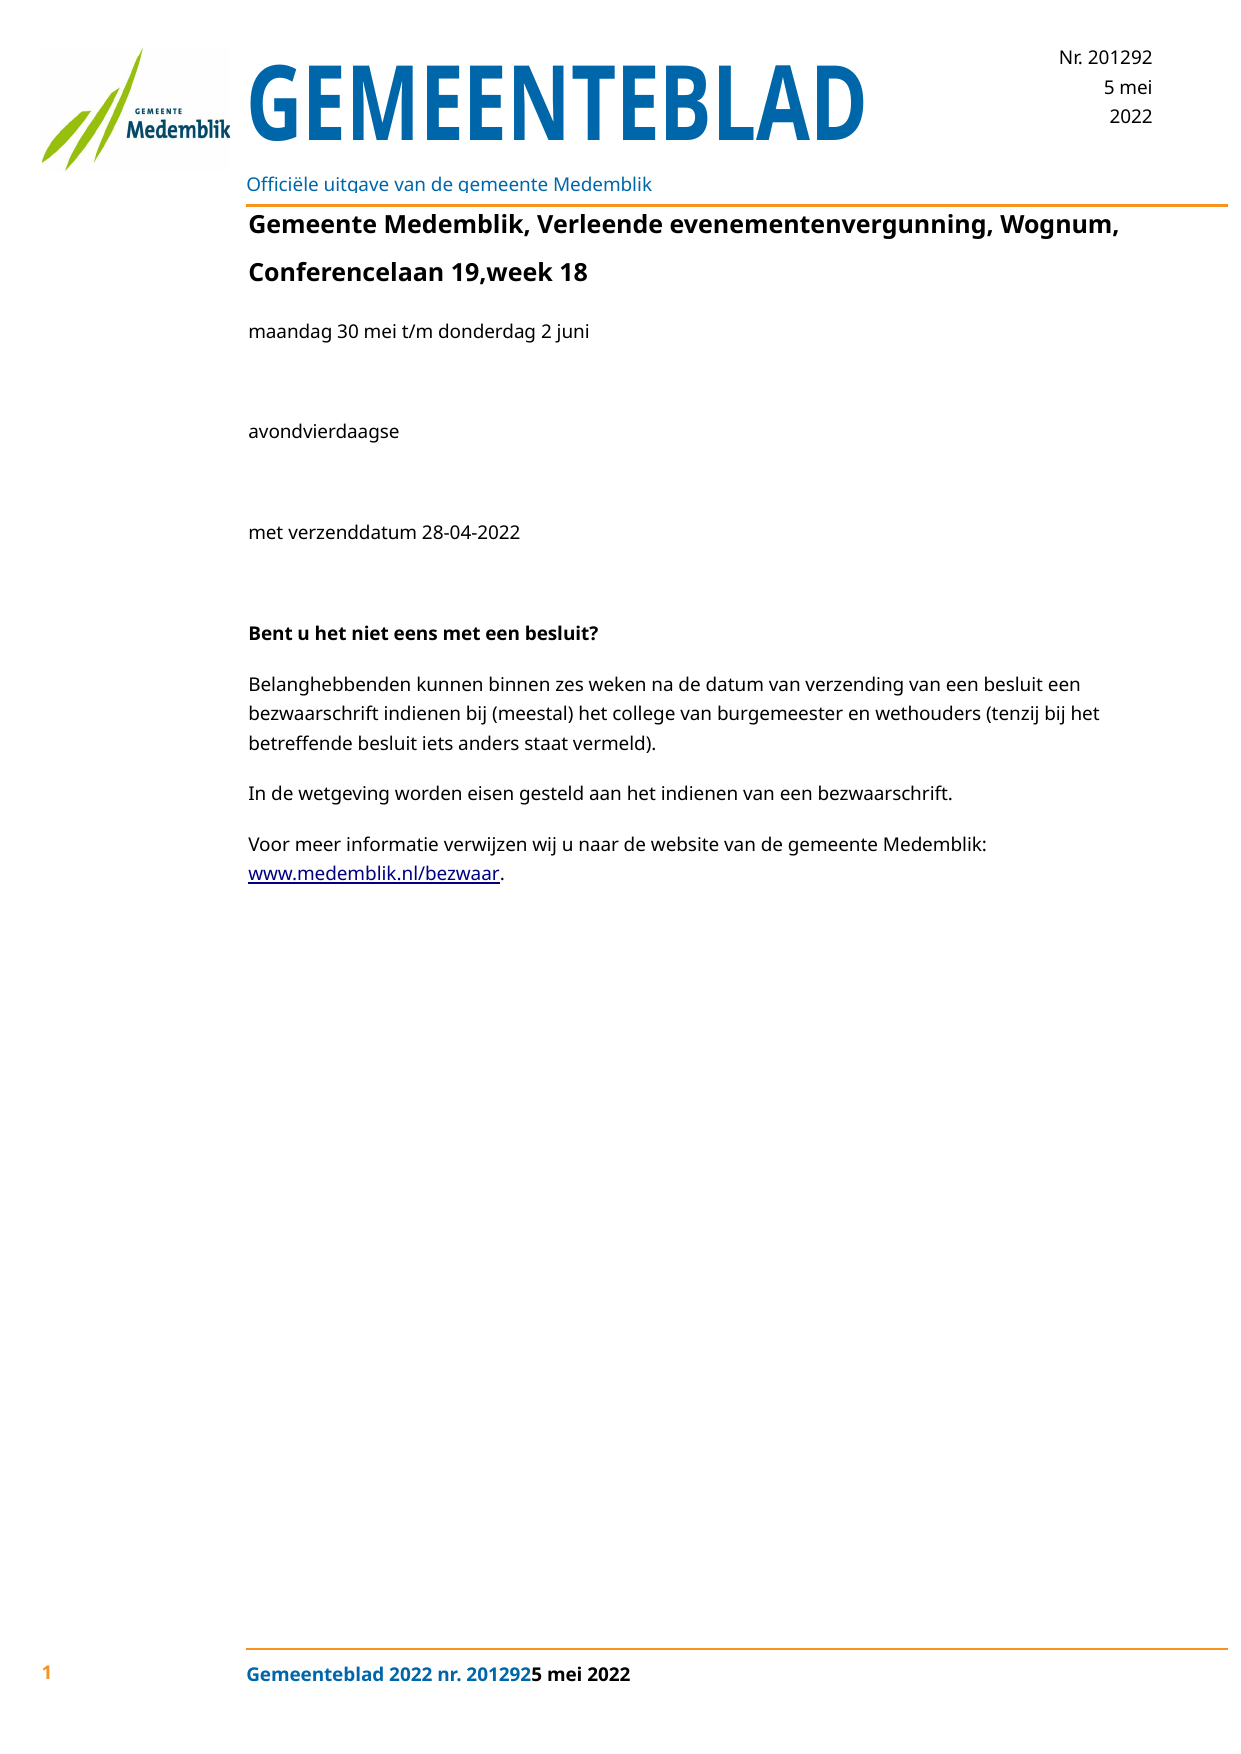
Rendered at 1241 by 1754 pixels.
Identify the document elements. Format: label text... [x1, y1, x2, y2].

text met verzenddatum 28-04-2022 [248, 519, 1152, 545]
text avondvierdaagse [248, 419, 1152, 444]
text Gemeente Medemblik, Verleende evenementenvergunning, Wognum, Conferencelaan 19,week 18 [248, 207, 1152, 288]
text Bent u het niet eens met een besluit? [248, 620, 1152, 646]
text Belanghebbenden kunnen binnen zes weken na de datum van verzending van een besluit een bezwaarschrift indienen bij (meestal) het college van burgemeester en wethouders (tenzij bij het betreffende besluit iets anders staat vermeld). [248, 671, 1152, 756]
text maandag 30 mei t/m donderdag 2 juni [248, 318, 1152, 344]
text Voor meer informatie verwijzen wij u naar de website van de gemeente Medemblik: www.medemblik.nl/bezwaar. [248, 831, 1152, 886]
text In de wetgeving worden eisen gesteld aan het indienen van een bezwaarschrift. [248, 780, 1152, 806]
picture [41, 47, 231, 172]
